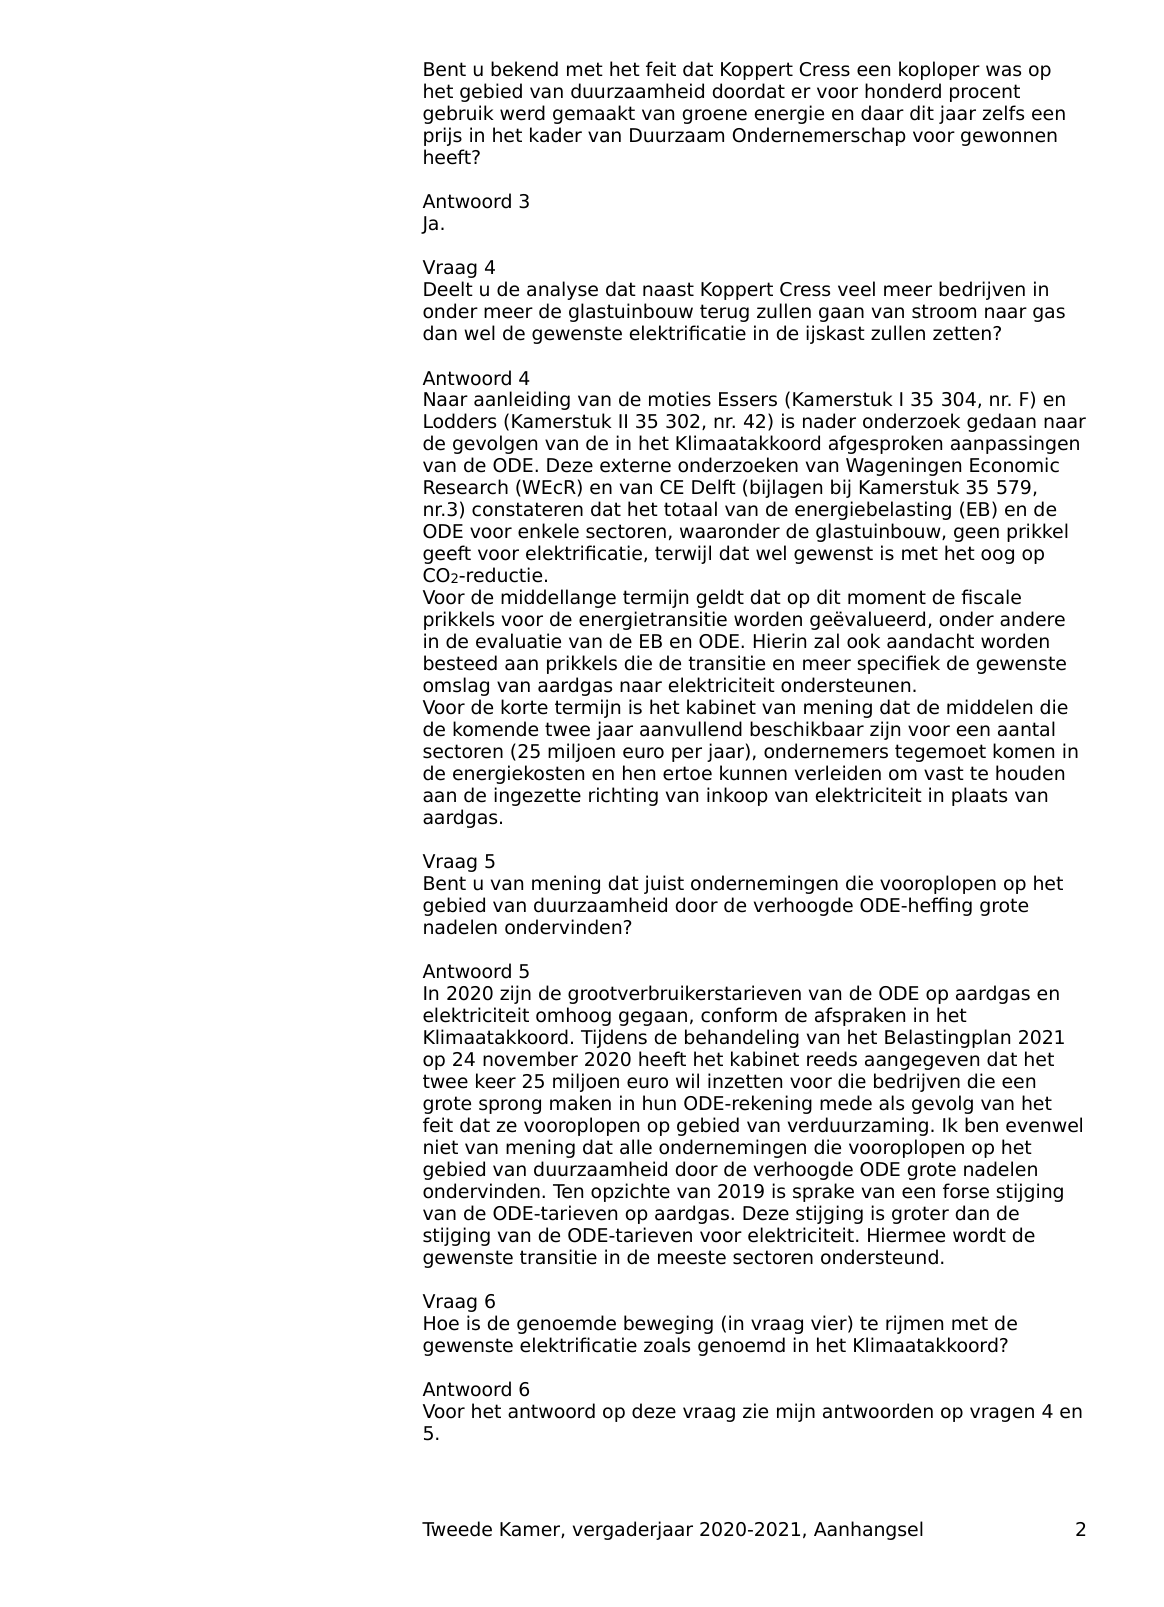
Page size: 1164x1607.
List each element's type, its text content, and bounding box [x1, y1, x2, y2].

text Vraag 6 [422, 1291, 1087, 1313]
text Hoe is de genoemde beweging (in vraag vier) te rijmen met de gewenste elektrificatie zoals genoemd in het Klimaatakkoord? [422, 1313, 1087, 1357]
text Antwoord 6 [422, 1379, 1087, 1401]
text Voor het antwoord op deze vraag zie mijn antwoorden op vragen 4 en 5. [422, 1401, 1087, 1445]
text Antwoord 5 [422, 961, 1087, 983]
text Bent u bekend met het feit dat Koppert Cress een koploper was op het gebied van duurzaamheid doordat er voor honderd procent gebruik werd gemaakt van groene energie en daar dit jaar zelfs een prijs in het kader van Duurzaam Ondernemerschap voor gewonnen heeft? [422, 59, 1087, 169]
text Deelt u de analyse dat naast Koppert Cress veel meer bedrijven in onder meer de glastuinbouw terug zullen gaan van stroom naar gas dan wel de gewenste elektrificatie in de ijskast zullen zetten? [422, 279, 1087, 345]
text Voor de korte termijn is het kabinet van mening dat de middelen die de komende twee jaar aanvullend beschikbaar zijn voor een aantal sectoren (25 miljoen euro per jaar), ondernemers tegemoet komen in de energiekosten en hen ertoe kunnen verleiden om vast te houden aan de ingezette richting van inkoop van elektriciteit in plaats van aardgas. [422, 697, 1087, 829]
text Voor de middellange termijn geldt dat op dit moment de fiscale prikkels voor de energietransitie worden geëvalueerd, onder andere in de evaluatie van de EB en ODE. Hierin zal ook aandacht worden besteed aan prikkels die de transitie en meer specifiek de gewenste omslag van aardgas naar elektriciteit ondersteunen. [422, 587, 1087, 697]
text Vraag 5 [422, 851, 1087, 873]
text Antwoord 4 [422, 367, 1087, 389]
text Vraag 4 [422, 257, 1087, 279]
text In 2020 zijn de grootverbruikerstarieven van de ODE op aardgas en elektriciteit omhoog gegaan, conform de afspraken in het Klimaatakkoord. Tijdens de behandeling van het Belastingplan 2021 op 24 november 2020 heeft het kabinet reeds aangegeven dat het twee keer 25 miljoen euro wil inzetten voor die bedrijven die een grote sprong maken in hun ODE-rekening mede als gevolg van het feit dat ze vooroplopen op gebied van verduurzaming. Ik ben evenwel niet van mening dat alle ondernemingen die vooroplopen op het gebied van duurzaamheid door de verhoogde ODE grote nadelen ondervinden. Ten opzichte van 2019 is sprake van een forse stijging van de ODE-tarieven op aardgas. Deze stijging is groter dan de stijging van de ODE-tarieven voor elektriciteit. Hiermee wordt de gewenste transitie in de meeste sectoren ondersteund. [422, 983, 1087, 1269]
text Bent u van mening dat juist ondernemingen die vooroplopen op het gebied van duurzaamheid door de verhoogde ODE-heffing grote nadelen ondervinden? [422, 873, 1087, 939]
text Ja. [422, 213, 1087, 235]
text Naar aanleiding van de moties Essers (Kamerstuk I 35 304, nr. F) en Lodders (Kamerstuk II 35 302, nr. 42) is nader onderzoek gedaan naar de gevolgen van de in het Klimaatakkoord afgesproken aanpassingen van de ODE. Deze externe onderzoeken van Wageningen Economic Research (WEcR) en van CE Delft (bijlagen bij Kamerstuk 35 579, nr.3) constateren dat het totaal van de energiebelasting (EB) en de ODE voor enkele sectoren, waaronder de glastuinbouw, geen prikkel geeft voor elektrificatie, terwijl dat wel gewenst is met het oog op CO2-reductie. [422, 389, 1087, 587]
text Antwoord 3 [422, 191, 1087, 213]
